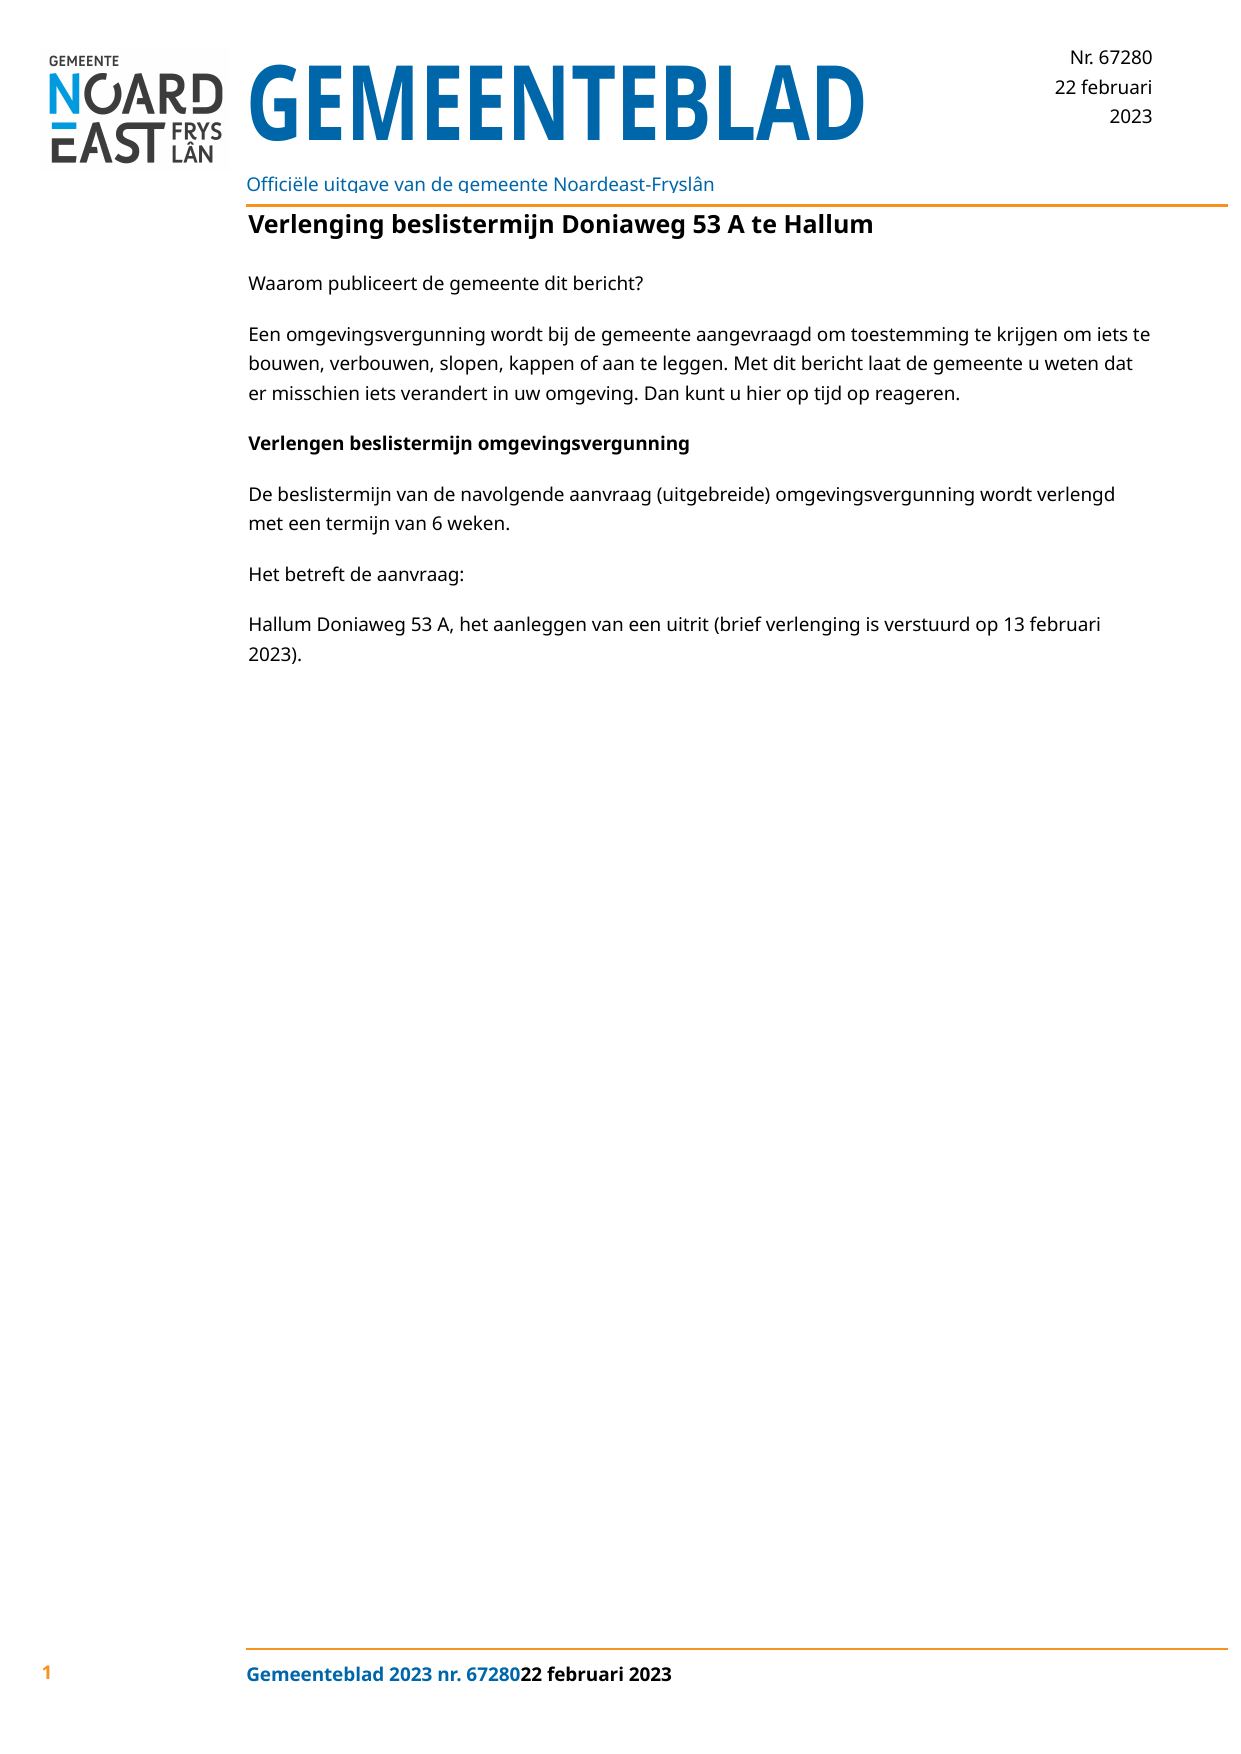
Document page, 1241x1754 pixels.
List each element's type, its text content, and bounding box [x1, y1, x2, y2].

text Verlengen beslistermijn omgevingsvergunning [248, 430, 1152, 456]
text Waarom publiceert de gemeente dit bericht? [248, 270, 1152, 296]
text Het betreft de aanvraag: [248, 561, 1152, 586]
picture [41, 47, 231, 172]
text Hallum Doniaweg 53 A, het aanleggen van een uitrit (brief verlenging is verstuurd op 13 februari 2023). [248, 611, 1152, 666]
text Verlenging beslistermijn Doniaweg 53 A te Hallum [248, 207, 1152, 241]
text Een omgevingsvergunning wordt bij de gemeente aangevraagd om toestemming te krijgen om iets te bouwen, verbouwen, slopen, kappen of aan te leggen. Met dit bericht laat de gemeente u weten dat er misschien iets verandert in uw omgeving. Dan kunt u hier op tijd op reageren. [248, 321, 1152, 406]
text De beslistermijn van de navolgende aanvraag (uitgebreide) omgevingsvergunning wordt verlengd met een termijn van 6 weken. [248, 481, 1152, 536]
